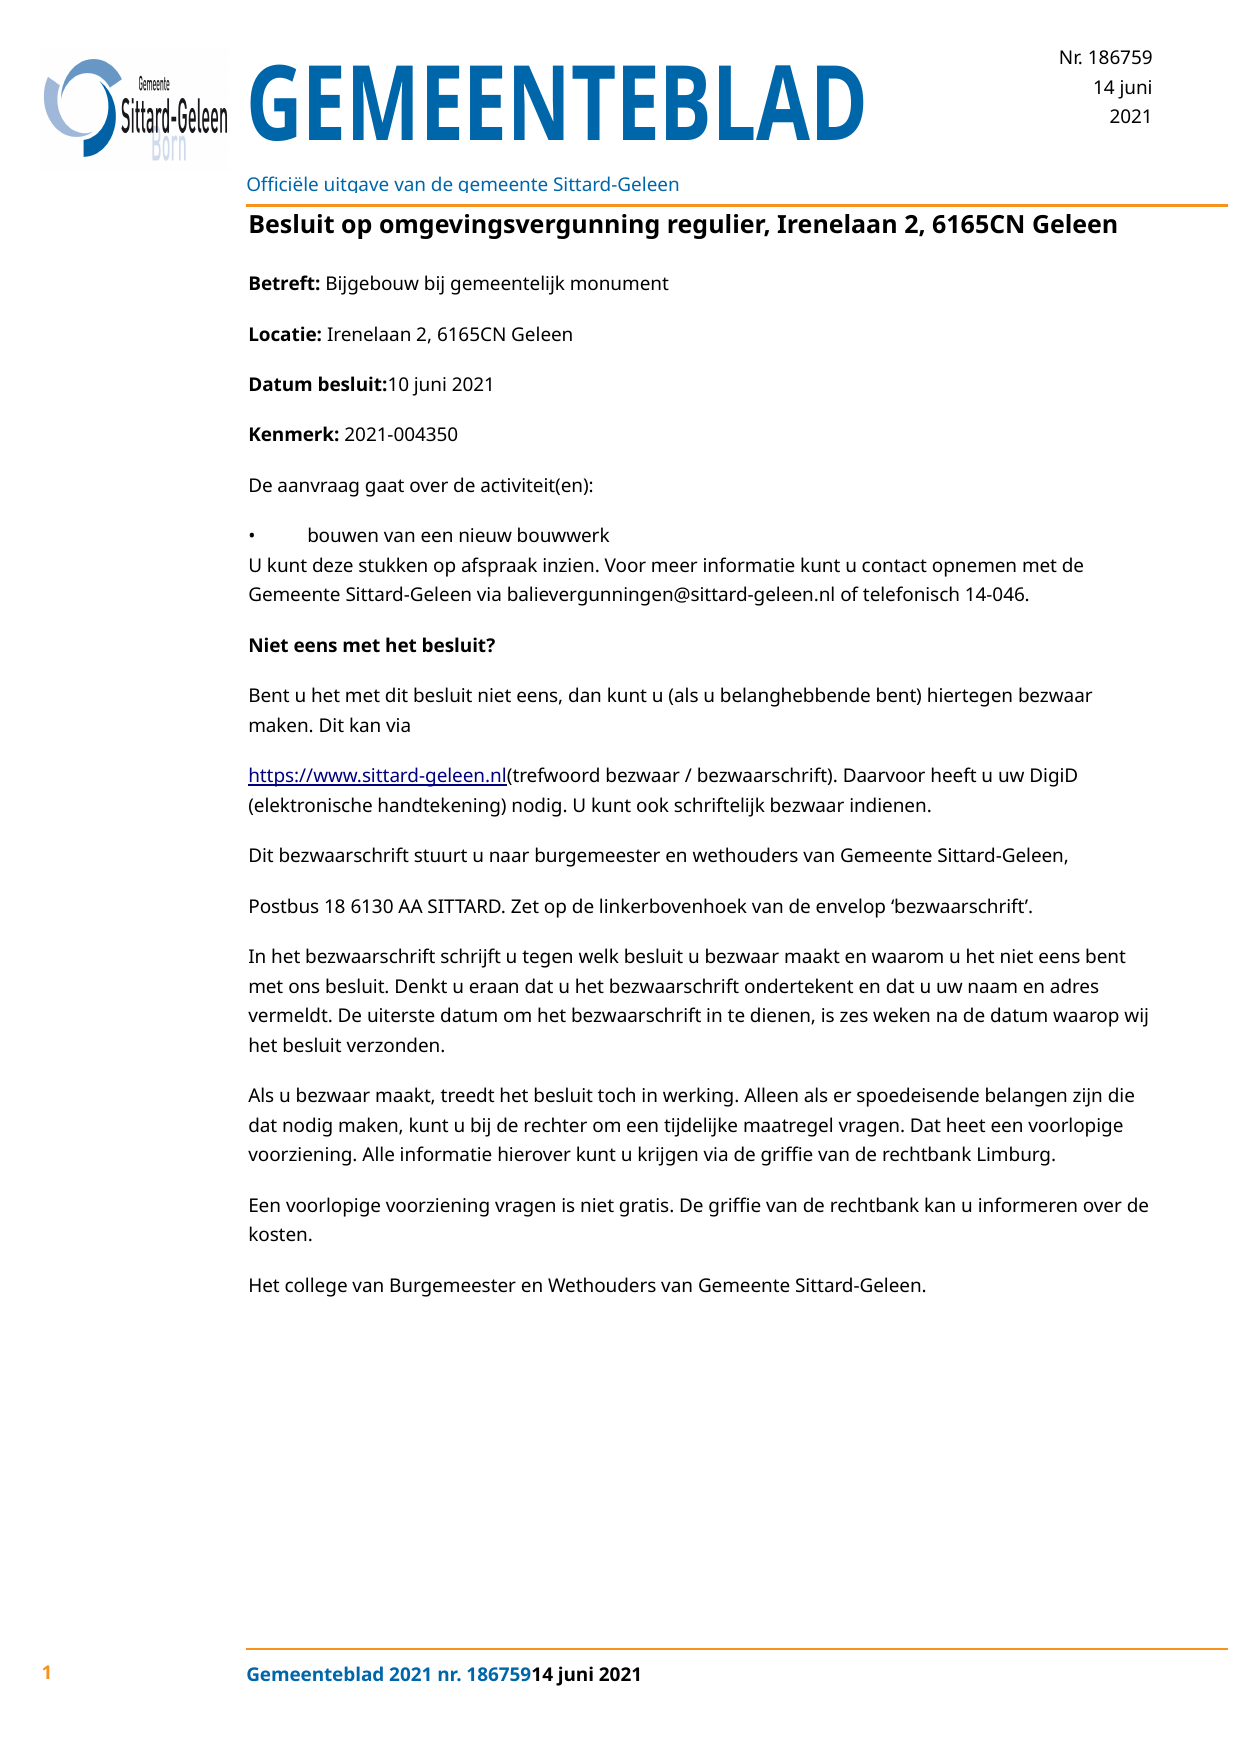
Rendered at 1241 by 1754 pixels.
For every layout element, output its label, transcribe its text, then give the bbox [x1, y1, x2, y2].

text Betreft: Bijgebouw bij gemeentelijk monument [248, 270, 1152, 296]
text Een voorlopige voorziening vragen is niet gratis. De griffie van de rechtbank kan u informeren over de kosten. [248, 1192, 1152, 1247]
text Als u bezwaar maakt, treedt het besluit toch in werking. Alleen als er spoedeisende belangen zijn die dat nodig maken, kunt u bij de rechter om een tijdelijke maatregel vragen. Dat heet een voorlopige voorziening. Alle informatie hierover kunt u krijgen via de griffie van de rechtbank Limburg. [248, 1082, 1152, 1167]
text Dit bezwaarschrift stuurt u naar burgemeester en wethouders van Gemeente Sittard-Geleen, [248, 842, 1152, 868]
text Postbus 18 6130 AA SITTARD. Zet op de linkerbovenhoek van de envelop ‘bezwaarschrift’. [248, 893, 1152, 918]
text Niet eens met het besluit? [248, 632, 1152, 658]
text Besluit op omgevingsvergunning regulier, Irenelaan 2, 6165CN Geleen [248, 207, 1152, 241]
text https://www.sittard-geleen.nl(trefwoord bezwaar / bezwaarschrift). Daarvoor heeft u uw DigiD (elektronische handtekening) nodig. U kunt ook schriftelijk bezwaar indienen. [248, 762, 1152, 818]
text Kenmerk: 2021-004350 [248, 422, 1152, 447]
text Locatie: Irenelaan 2, 6165CN Geleen [248, 321, 1152, 346]
text De aanvraag gaat over de activiteit(en): [248, 472, 1152, 498]
list bouwen van een nieuw bouwwerk [248, 522, 1152, 548]
text In het bezwaarschrift schrijft u tegen welk besluit u bezwaar maakt en waarom u het niet eens bent met ons besluit. Denkt u eraan dat u het bezwaarschrift ondertekent en dat u uw naam en adres vermeldt. De uiterste datum om het bezwaarschrift in te dienen, is zes weken na de datum waarop wij het besluit verzonden. [248, 943, 1152, 1058]
text Bent u het met dit besluit niet eens, dan kunt u (als u belanghebbende bent) hiertegen bezwaar maken. Dit kan via [248, 682, 1152, 738]
text Het college van Burgemeester en Wethouders van Gemeente Sittard-Geleen. [248, 1272, 1152, 1298]
text U kunt deze stukken op afspraak inzien. Voor meer informatie kunt u contact opnemen met de Gemeente Sittard-Geleen via balievergunningen@sittard-geleen.nl of telefonisch 14-046. [248, 552, 1152, 607]
picture [41, 47, 231, 172]
text Datum besluit:10 juni 2021 [248, 371, 1152, 397]
